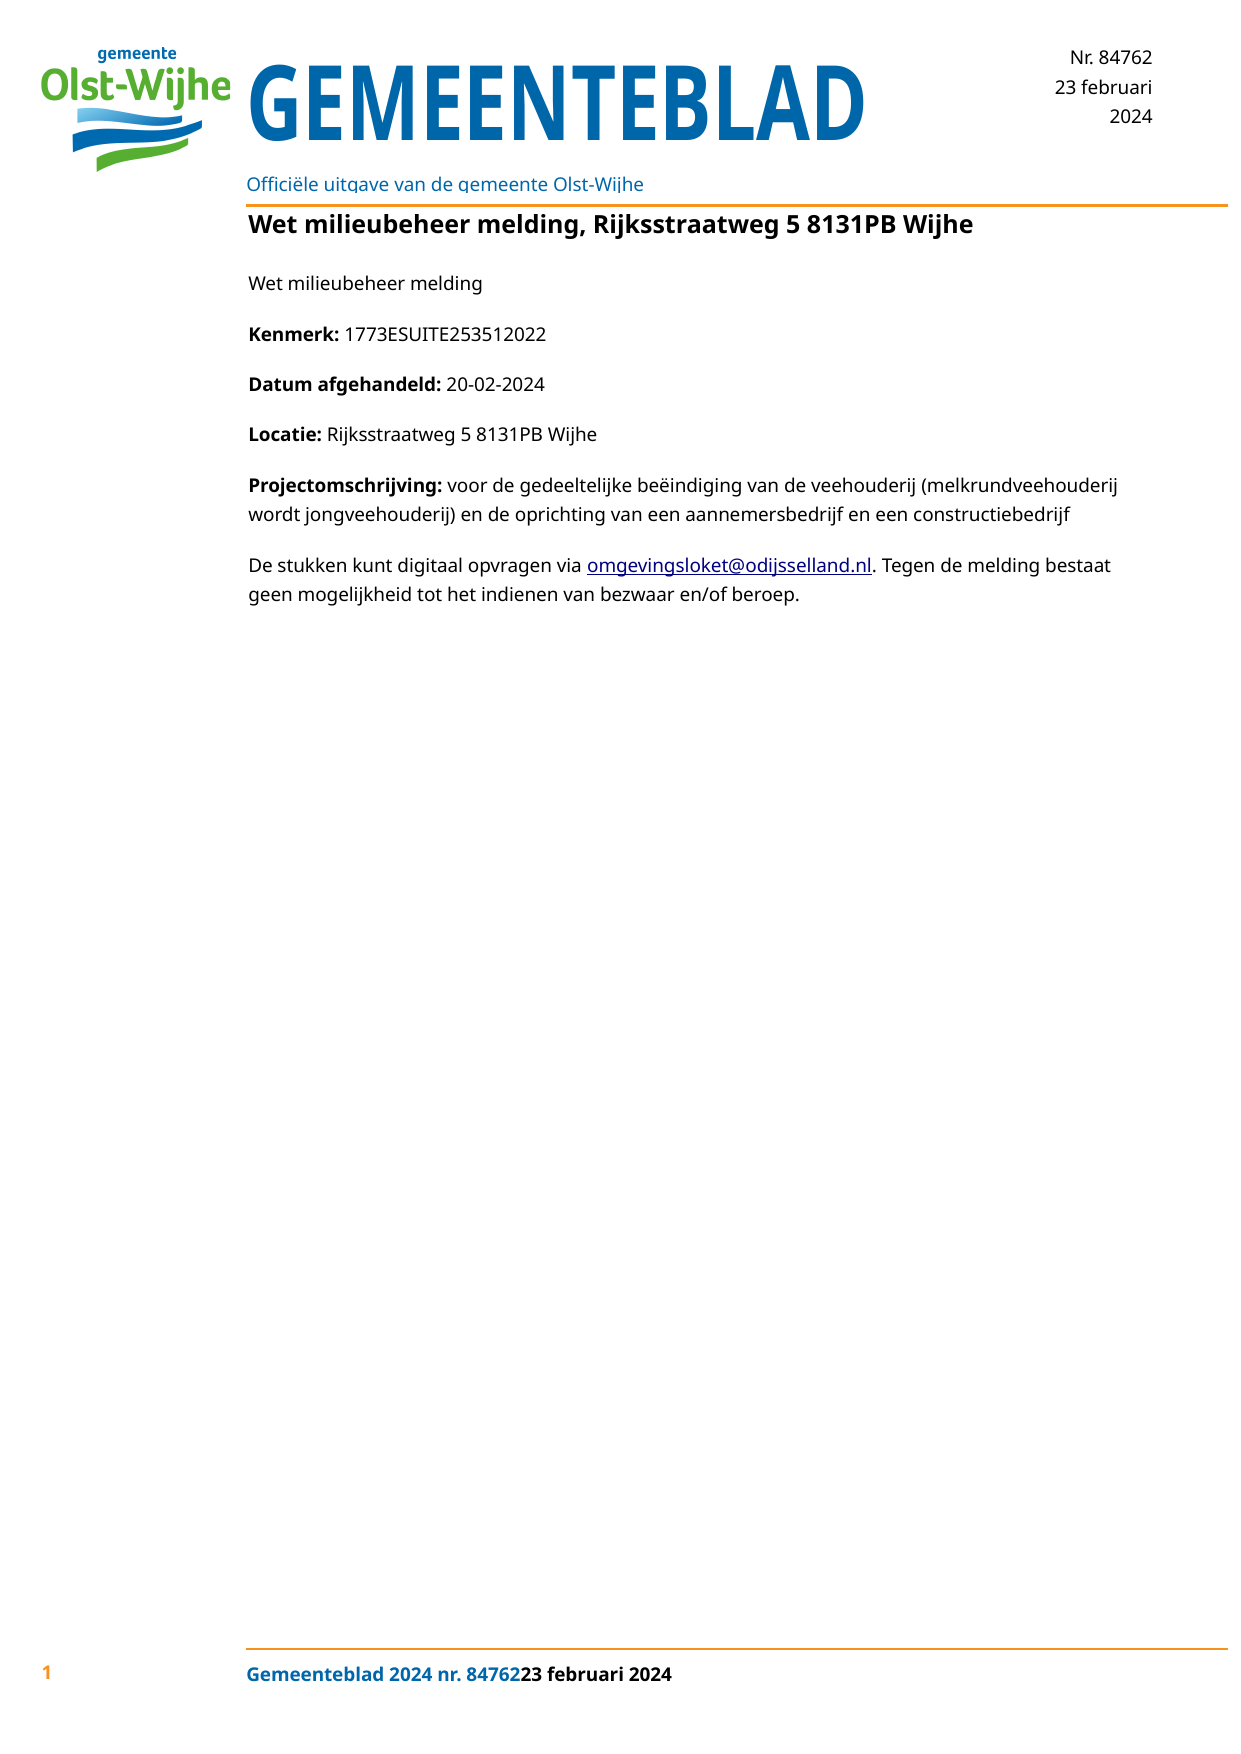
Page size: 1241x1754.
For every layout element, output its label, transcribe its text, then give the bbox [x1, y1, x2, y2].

text Wet milieubeheer melding, Rijksstraatweg 5 8131PB Wijhe [248, 207, 1152, 241]
text De stukken kunt digitaal opvragen via omgevingsloket@odijsselland.nl. Tegen de melding bestaat geen mogelijkheid tot het indienen van bezwaar en/of beroep. [248, 552, 1152, 607]
text Datum afgehandeld: 20-02-2024 [248, 371, 1152, 397]
text Wet milieubeheer melding [248, 270, 1152, 296]
text Kenmerk: 1773ESUITE253512022 [248, 321, 1152, 346]
picture [41, 47, 231, 172]
text Locatie: Rijksstraatweg 5 8131PB Wijhe [248, 422, 1152, 447]
text Projectomschrijving: voor de gedeeltelijke beëindiging van de veehouderij (melkrundveehouderij wordt jongveehouderij) en de oprichting van een aannemersbedrijf en een constructiebedrijf [248, 472, 1152, 527]
